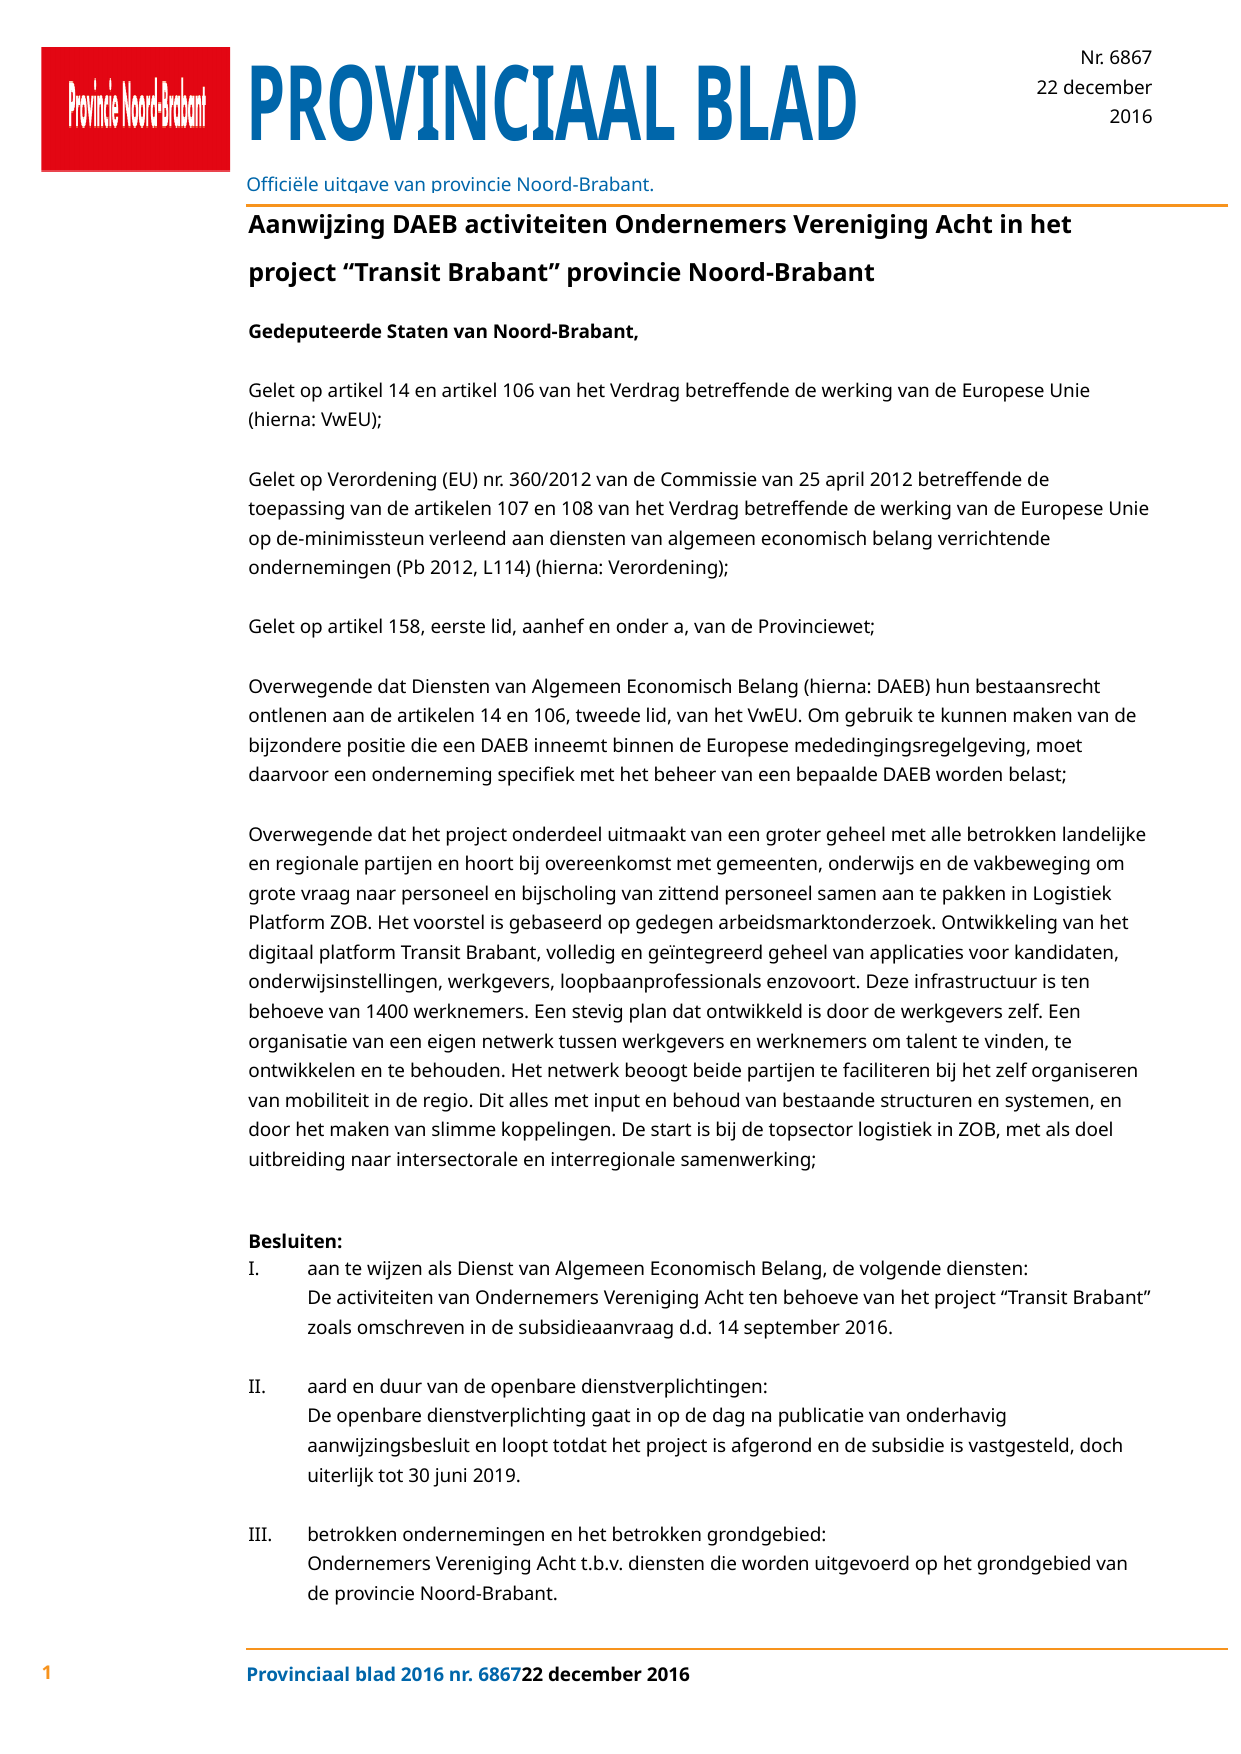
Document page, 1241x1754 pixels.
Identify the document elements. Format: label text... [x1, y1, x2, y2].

list De activiteiten van Ondernemers Vereniging Acht ten behoeve van het project “Transit Brabant” zoals omschreven in de subsidieaanvraag d.d. 14 september 2016. [248, 1284, 1152, 1339]
text Aanwijzing DAEB activiteiten Ondernemers Vereniging Acht in het project “Transit Brabant” provincie Noord-Brabant [248, 207, 1152, 288]
text Overwegende dat Diensten van Algemeen Economisch Belang (hierna: DAEB) hun bestaansrecht ontlenen aan de artikelen 14 en 106, tweede lid, van het VwEU. Om gebruik te kunnen maken van de bijzondere positie die een DAEB inneemt binnen de Europese mededingingsregelgeving, moet daarvoor een onderneming specifiek met het beheer van een bepaalde DAEB worden belast; [248, 673, 1152, 787]
list aan te wijzen als Dienst van Algemeen Economisch Belang, de volgende diensten: [248, 1255, 1152, 1280]
text Gelet op artikel 158, eerste lid, aanhef en onder a, van de Provinciewet; [248, 614, 1152, 639]
text Gelet op artikel 14 en artikel 106 van het Verdrag betreffende de werking van de Europese Unie (hierna: VwEU); [248, 377, 1152, 432]
text Gedeputeerde Staten van Noord-Brabant, [248, 318, 1152, 344]
text Overwegende dat het project onderdeel uitmaakt van een groter geheel met alle betrokken landelijke en regionale partijen en hoort bij overeenkomst met gemeenten, onderwijs en de vakbeweging om grote vraag naar personeel en bijscholing van zittend personeel samen aan te pakken in Logistiek Platform ZOB. Het voorstel is gebaseerd op gedegen arbeidsmarktonderzoek. Ontwikkeling van het digitaal platform Transit Brabant, volledig en geïntegreerd geheel van applicaties voor kandidaten, onderwijsinstellingen, werkgevers, loopbaanprofessionals enzovoort. Deze infrastructuur is ten behoeve van 1400 werknemers. Een stevig plan dat ontwikkeld is door de werkgevers zelf. Een organisatie van een eigen netwerk tussen werkgevers en werknemers om talent te vinden, te ontwikkelen en te behouden. Het netwerk beoogt beide partijen te faciliteren bij het zelf organiseren van mobiliteit in de regio. Dit alles met input en behoud van bestaande structuren en systemen, en door het maken van slimme koppelingen. De start is bij de topsector logistiek in ZOB, met als doel uitbreiding naar intersectorale en interregionale samenwerking; [248, 821, 1152, 1172]
text Besluiten: [248, 1226, 1152, 1255]
list betrokken ondernemingen en het betrokken grondgebied: [248, 1521, 1152, 1547]
list De openbare dienstverplichting gaat in op de dag na publicatie van onderhavig aanwijzingsbesluit en loopt totdat het project is afgerond en de subsidie is vastgesteld, doch uiterlijk tot 30 juni 2019. [248, 1403, 1152, 1487]
list Ondernemers Vereniging Acht t.b.v. diensten die worden uitgevoerd op het grondgebied van de provincie Noord-Brabant. [248, 1551, 1152, 1606]
text Gelet op Verordening (EU) nr. 360/2012 van de Commissie van 25 april 2012 betreffende de toepassing van de artikelen 107 en 108 van het Verdrag betreffende de werking van de Europese Unie op de-minimissteun verleend aan diensten van algemeen economisch belang verrichtende ondernemingen (Pb 2012, L114) (hierna: Verordening); [248, 466, 1152, 580]
list aard en duur van de openbare dienstverplichtingen: [248, 1373, 1152, 1399]
picture [41, 47, 231, 172]
